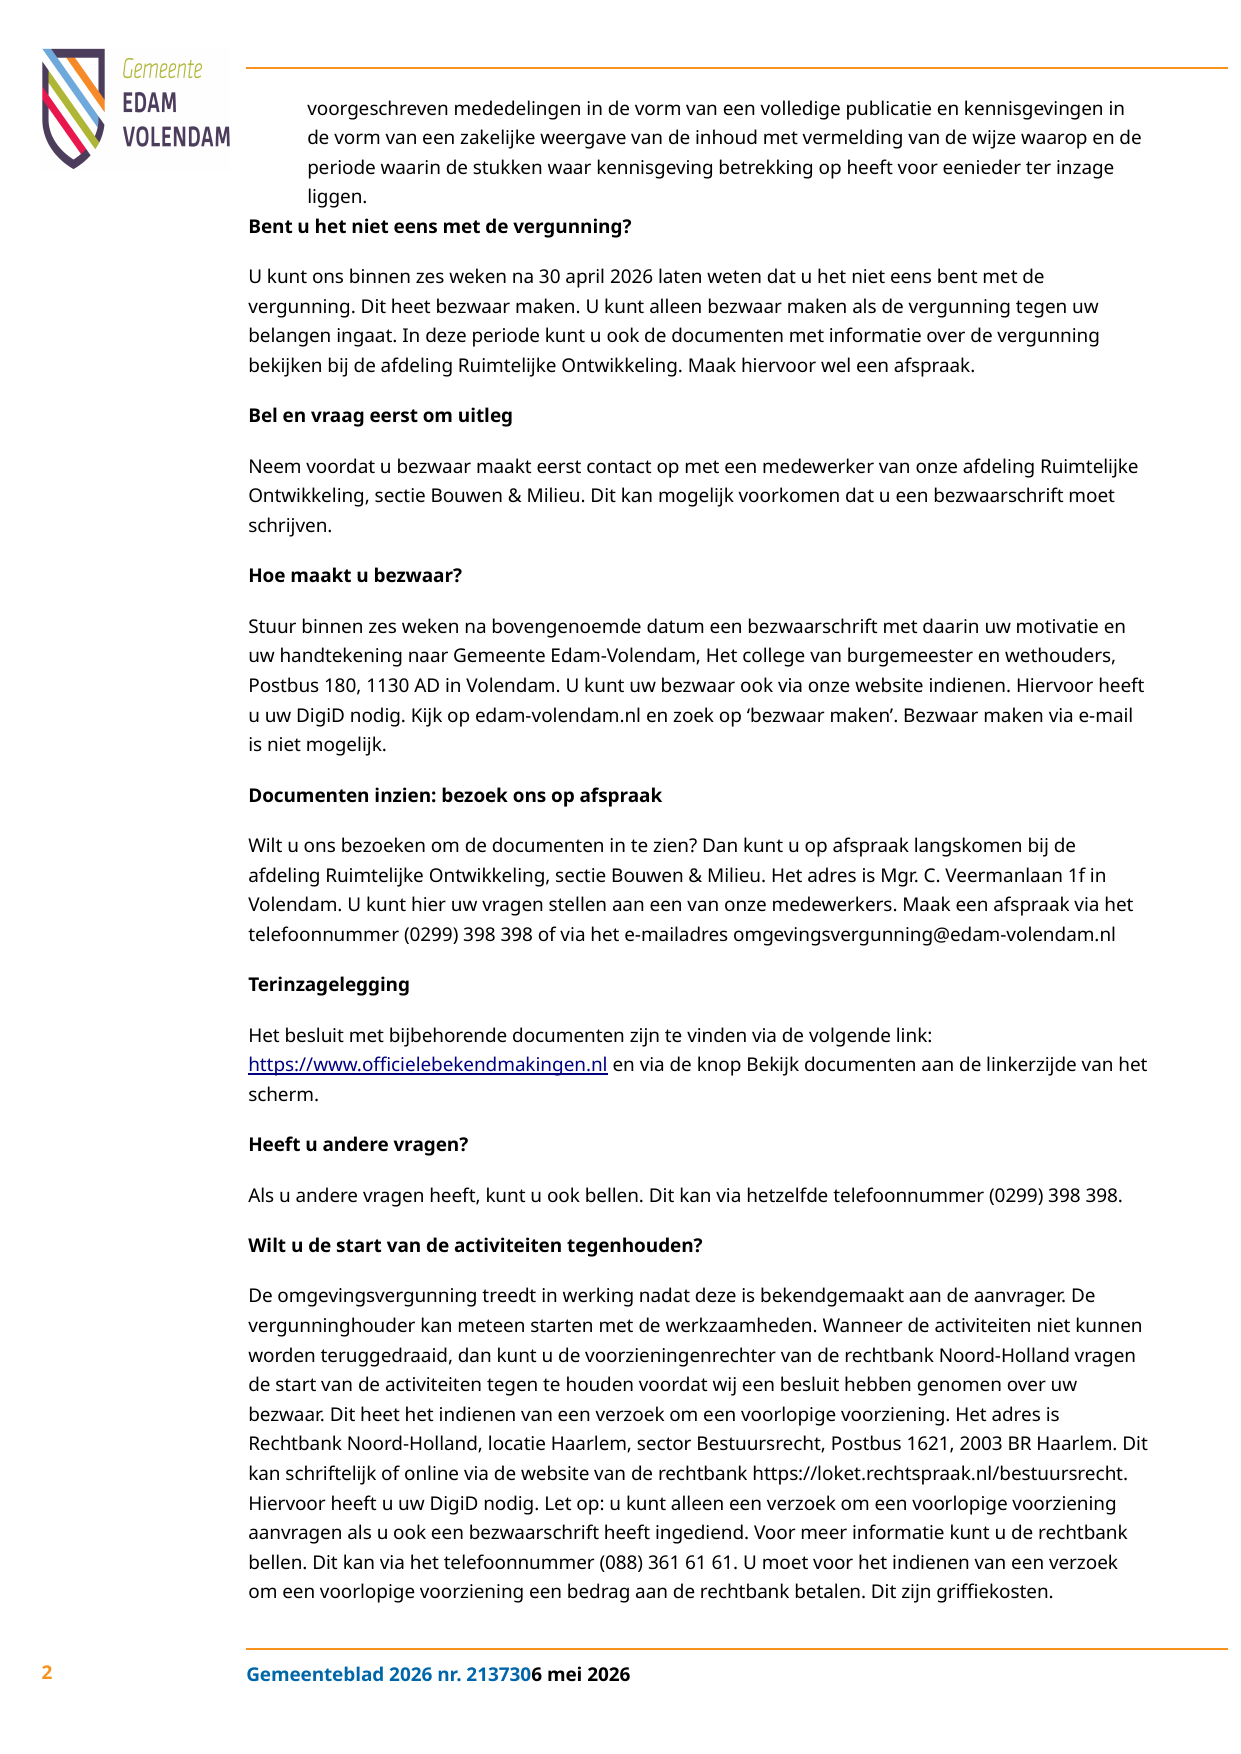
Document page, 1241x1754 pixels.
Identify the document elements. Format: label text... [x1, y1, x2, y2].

list voorgeschreven mededelingen in de vorm van een volledige publicatie en kennisgevingen in de vorm van een zakelijke weergave van de inhoud met vermelding van de wijze waarop en de periode waarin de stukken waar kennisgeving betrekking op heeft voor eenieder ter inzage liggen. [248, 95, 1152, 209]
text Documenten inzien: bezoek ons op afspraak [248, 782, 1152, 808]
text Neem voordat u bezwaar maakt eerst contact op met een medewerker van onze afdeling Ruimtelijke Ontwikkeling, sectie Bouwen & Milieu. Dit kan mogelijk voorkomen dat u een bezwaarschrift moet schrijven. [248, 453, 1152, 538]
text Stuur binnen zes weken na bovengenoemde datum een bezwaarschrift met daarin uw motivatie en uw handtekening naar Gemeente Edam-Volendam, Het college van burgemeester en wethouders, Postbus 180, 1130 AD in Volendam. U kunt uw bezwaar ook via onze website indienen. Hiervoor heeft u uw DigiD nodig. Kijk op edam-volendam.nl en zoek op ‘bezwaar maken’. Bezwaar maken via e-mail is niet mogelijk. [248, 613, 1152, 757]
text Bel en vraag eerst om uitleg [248, 403, 1152, 428]
text Wilt u ons bezoeken om de documenten in te zien? Dan kunt u op afspraak langskomen bij de afdeling Ruimtelijke Ontwikkeling, sectie Bouwen & Milieu. Het adres is Mgr. C. Veermanlaan 1f in Volendam. U kunt hier uw vragen stellen aan een van onze medewerkers. Maak een afspraak via het telefoonnummer (0299) 398 398 of via het e-mailadres omgevingsvergunning@edam-volendam.nl [248, 832, 1152, 947]
text Bent u het niet eens met de vergunning? [248, 213, 1152, 239]
picture [41, 47, 231, 172]
text Heeft u andere vragen? [248, 1131, 1152, 1157]
text Wilt u de start van de activiteiten tegenhouden? [248, 1232, 1152, 1258]
text De omgevingsvergunning treedt in werking nadat deze is bekendgemaakt aan de aanvrager. De vergunninghouder kan meteen starten met de werkzaamheden. Wanneer de activiteiten niet kunnen worden teruggedraaid, dan kunt u de voorzieningenrechter van de rechtbank Noord-Holland vragen de start van de activiteiten tegen te houden voordat wij een besluit hebben genomen over uw bezwaar. Dit heet het indienen van een verzoek om een voorlopige voorziening. Het adres is Rechtbank Noord-Holland, locatie Haarlem, sector Bestuursrecht, Postbus 1621, 2003 BR Haarlem. Dit kan schriftelijk of online via de website van de rechtbank https://loket.rechtspraak.nl/bestuursrecht. Hiervoor heeft u uw DigiD nodig. Let op: u kunt alleen een verzoek om een voorlopige voorziening aanvragen als u ook een bezwaarschrift heeft ingediend. Voor meer informatie kunt u de rechtbank bellen. Dit kan via het telefoonnummer (088) 361 61 61. U moet voor het indienen van een verzoek om een voorlopige voorziening een bedrag aan de rechtbank betalen. Dit zijn griffiekosten. [248, 1283, 1152, 1604]
text Terinzagelegging [248, 971, 1152, 997]
text Het besluit met bijbehorende documenten zijn te vinden via de volgende link: https://www.officielebekendmakingen.nl en via de knop Bekijk documenten aan de linkerzijde van het scherm. [248, 1022, 1152, 1107]
text Hoe maakt u bezwaar? [248, 563, 1152, 588]
text U kunt ons binnen zes weken na 30 april 2026 laten weten dat u het niet eens bent met de vergunning. Dit heet bezwaar maken. U kunt alleen bezwaar maken als de vergunning tegen uw belangen ingaat. In deze periode kunt u ook de documenten met informatie over de vergunning bekijken bij de afdeling Ruimtelijke Ontwikkeling. Maak hiervoor wel een afspraak. [248, 263, 1152, 378]
text Als u andere vragen heeft, kunt u ook bellen. Dit kan via hetzelfde telefoonnummer (0299) 398 398. [248, 1182, 1152, 1208]
